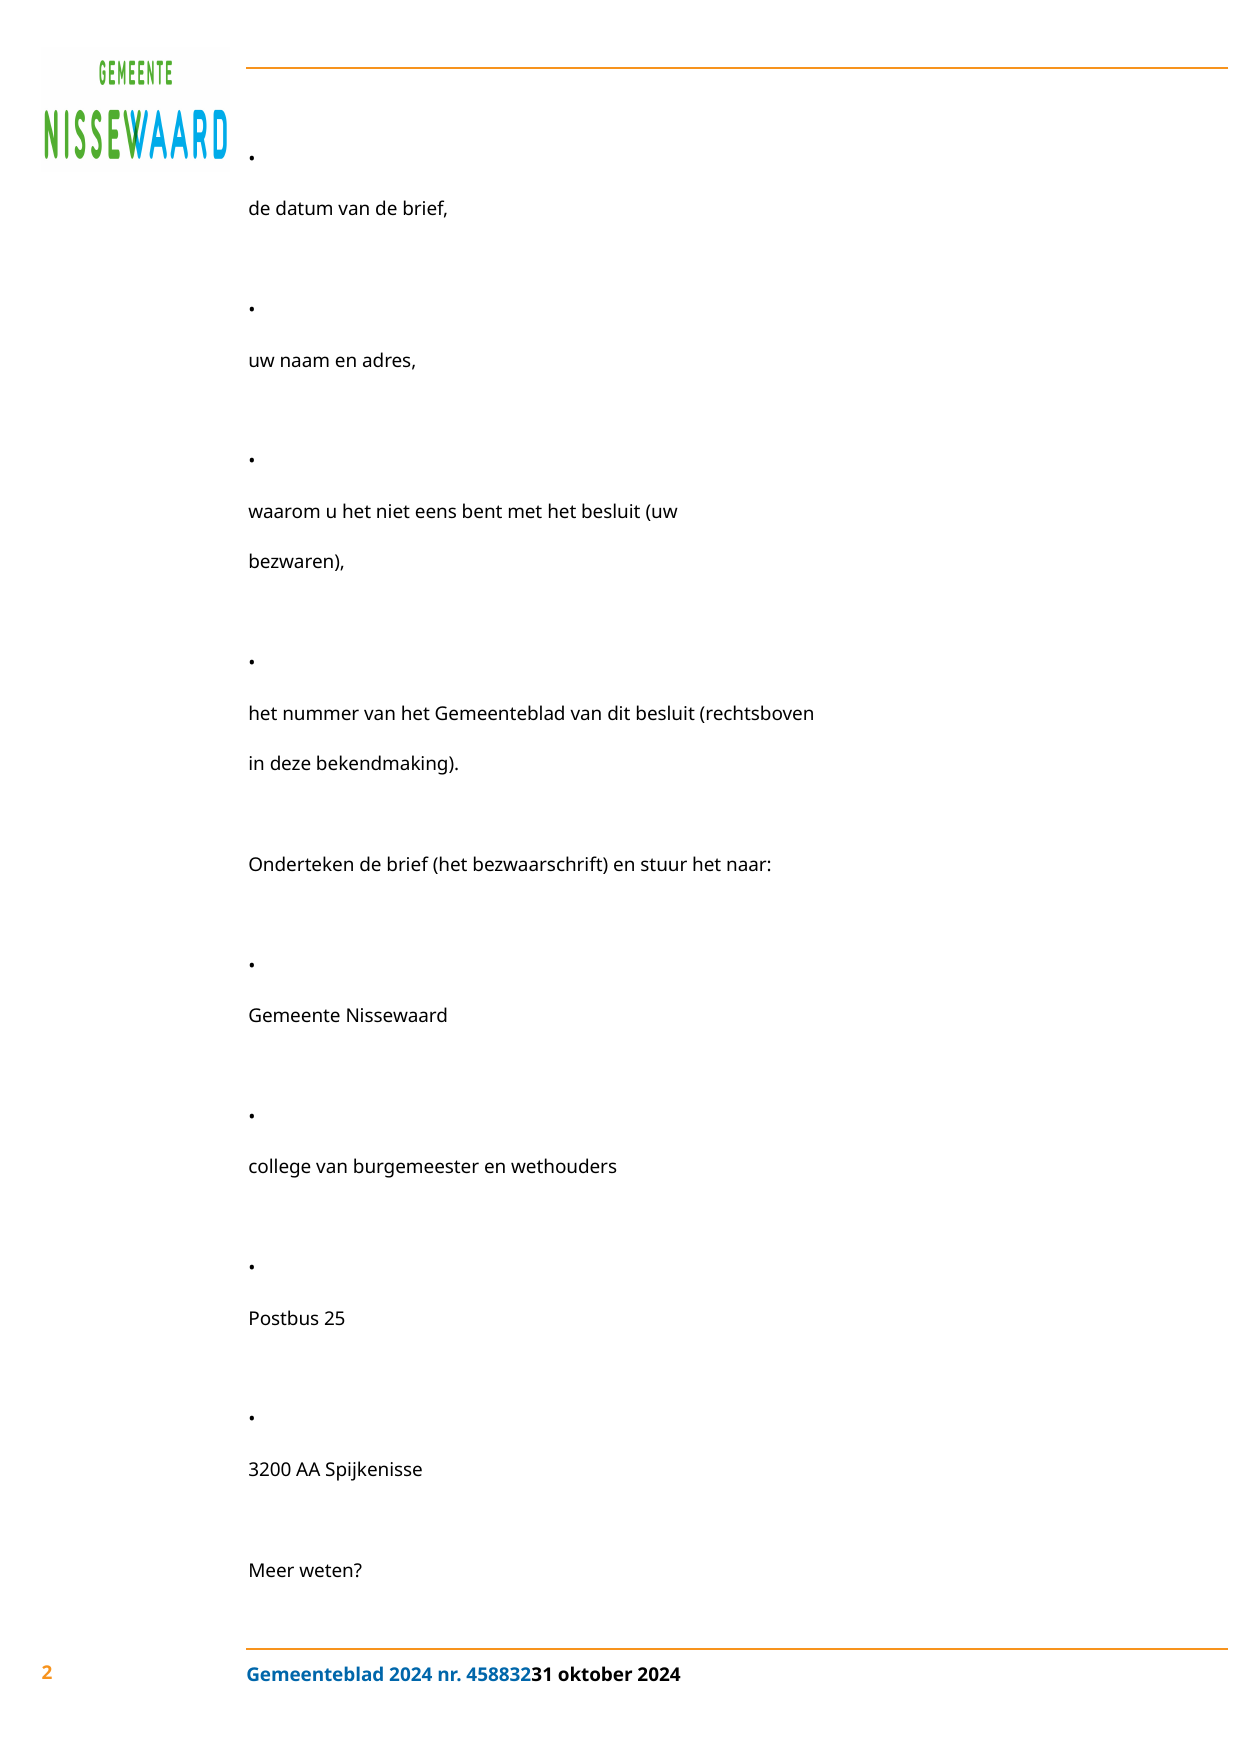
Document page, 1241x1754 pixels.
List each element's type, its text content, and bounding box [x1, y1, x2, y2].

text Postbus 25 [248, 1305, 1152, 1331]
text de datum van de brief, [248, 196, 1152, 221]
text • [248, 1103, 1152, 1129]
text het nummer van het Gemeenteblad van dit besluit (rechtsboven [248, 700, 1152, 726]
text 3200 AA Spijkenisse [248, 1456, 1152, 1482]
text uw naam en adres, [248, 347, 1152, 373]
text • [248, 296, 1152, 322]
text college van burgemeester en wethouders [248, 1153, 1152, 1179]
text in deze bekendmaking). [248, 750, 1152, 776]
text • [248, 649, 1152, 675]
picture [41, 47, 231, 172]
text • [248, 1406, 1152, 1431]
text • [248, 1254, 1152, 1280]
text Onderteken de brief (het bezwaarschrift) en stuur het naar: [248, 851, 1152, 877]
text • [248, 448, 1152, 473]
text Meer weten? [248, 1557, 1152, 1583]
text • [248, 952, 1152, 978]
text waarom u het niet eens bent met het besluit (uw [248, 498, 1152, 524]
text • [248, 145, 1152, 171]
text Gemeente Nissewaard [248, 1002, 1152, 1028]
text bezwaren), [248, 548, 1152, 574]
